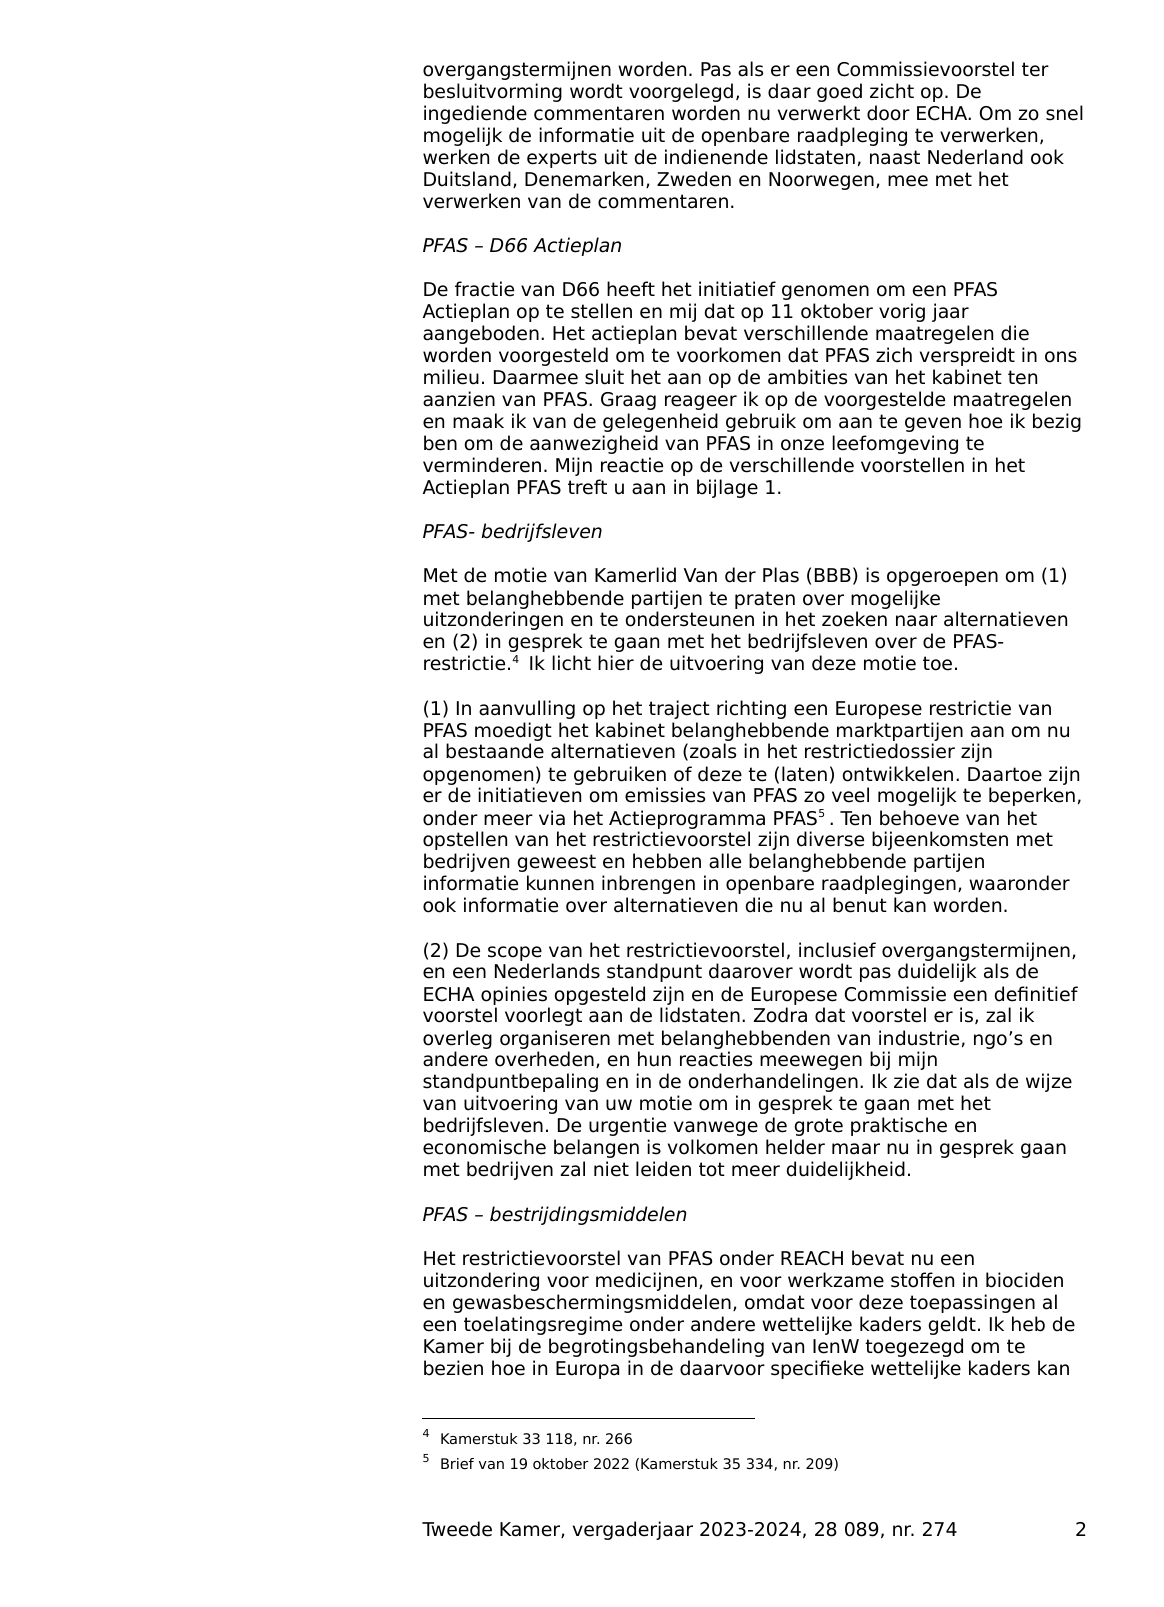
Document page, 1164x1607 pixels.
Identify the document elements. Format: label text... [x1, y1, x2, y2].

subtitle PFAS – bestrijdingsmiddelen [422, 1203, 1087, 1225]
text Met de motie van Kamerlid Van der Plas (BBB) is opgeroepen om (1) met belanghebbende partijen te praten over mogelijke uitzonderingen en te ondersteunen in het zoeken naar alternatieven en (2) in gesprek te gaan met het bedrijfsleven over de PFAS-restrictie. Ik licht hier de uitvoering van deze motie toe. [422, 565, 1087, 675]
text (2) De scope van het restrictievoorstel, inclusief overgangstermijnen, en een Nederlands standpunt daarover wordt pas duidelijk als de ECHA opinies opgesteld zijn en de Europese Commissie een definitief voorstel voorlegt aan de lidstaten. Zodra dat voorstel er is, zal ik overleg organiseren met belanghebbenden van industrie, ngo’s en andere overheden, en hun reacties meewegen bij mijn standpuntbepaling en in de onderhandelingen. Ik zie dat als de wijze van uitvoering van uw motie om in gesprek te gaan met het bedrijfsleven. De urgentie vanwege de grote praktische en economische belangen is volkomen helder maar nu in gesprek gaan met bedrijven zal niet leiden tot meer duidelijkheid. [422, 939, 1087, 1181]
text (1) In aanvulling op het traject richting een Europese restrictie van PFAS moedigt het kabinet belanghebbende marktpartijen aan om nu al bestaande alternatieven (zoals in het restrictiedossier zijn opgenomen) te gebruiken of deze te (laten) ontwikkelen. Daartoe zijn er de initiatieven om emissies van PFAS zo veel mogelijk te beperken, onder meer via het Actieprogramma PFAS. Ten behoeve van het opstellen van het restrictievoorstel zijn diverse bijeenkomsten met bedrijven geweest en hebben alle belanghebbende partijen informatie kunnen inbrengen in openbare raadplegingen, waaronder ook informatie over alternatieven die nu al benut kan worden. [422, 697, 1087, 917]
text Kamerstuk 33 118, nr. 266 [422, 1427, 1087, 1449]
text Het restrictievoorstel van PFAS onder REACH bevat nu een uitzondering voor medicijnen, en voor werkzame stoffen in biociden en gewasbeschermingsmiddelen, omdat voor deze toepassingen al een toelatingsregime onder andere wettelijke kaders geldt. Ik heb de Kamer bij de begrotingsbehandeling van IenW toegezegd om te bezien hoe in Europa in de daarvoor specifieke wettelijke kaders kan [422, 1248, 1087, 1379]
text De fractie van D66 heeft het initiatief genomen om een PFAS Actieplan op te stellen en mij dat op 11 oktober vorig jaar aangeboden. Het actieplan bevat verschillende maatregelen die worden voorgesteld om te voorkomen dat PFAS zich verspreidt in ons milieu. Daarmee sluit het aan op de ambities van het kabinet ten aanzien van PFAS. Graag reageer ik op de voorgestelde maatregelen en maak ik van de gelegenheid gebruik om aan te geven hoe ik bezig ben om de aanwezigheid van PFAS in onze leefomgeving te verminderen. Mijn reactie op de verschillende voorstellen in het Actieplan PFAS treft u aan in bijlage 1. [422, 279, 1087, 499]
text overgangstermijnen worden. Pas als er een Commissievoorstel ter besluitvorming wordt voorgelegd, is daar goed zicht op. De ingediende commentaren worden nu verwerkt door ECHA. Om zo snel mogelijk de informatie uit de openbare raadpleging te verwerken, werken de experts uit de indienende lidstaten, naast Nederland ook Duitsland, Denemarken, Zweden en Noorwegen, mee met het verwerken van de commentaren. [422, 59, 1087, 213]
text Brief van 19 oktober 2022 (Kamerstuk 35 334, nr. 209) [422, 1452, 1087, 1474]
subtitle PFAS – D66 Actieplan [422, 235, 1087, 257]
subtitle PFAS- bedrijfsleven [422, 521, 1087, 543]
